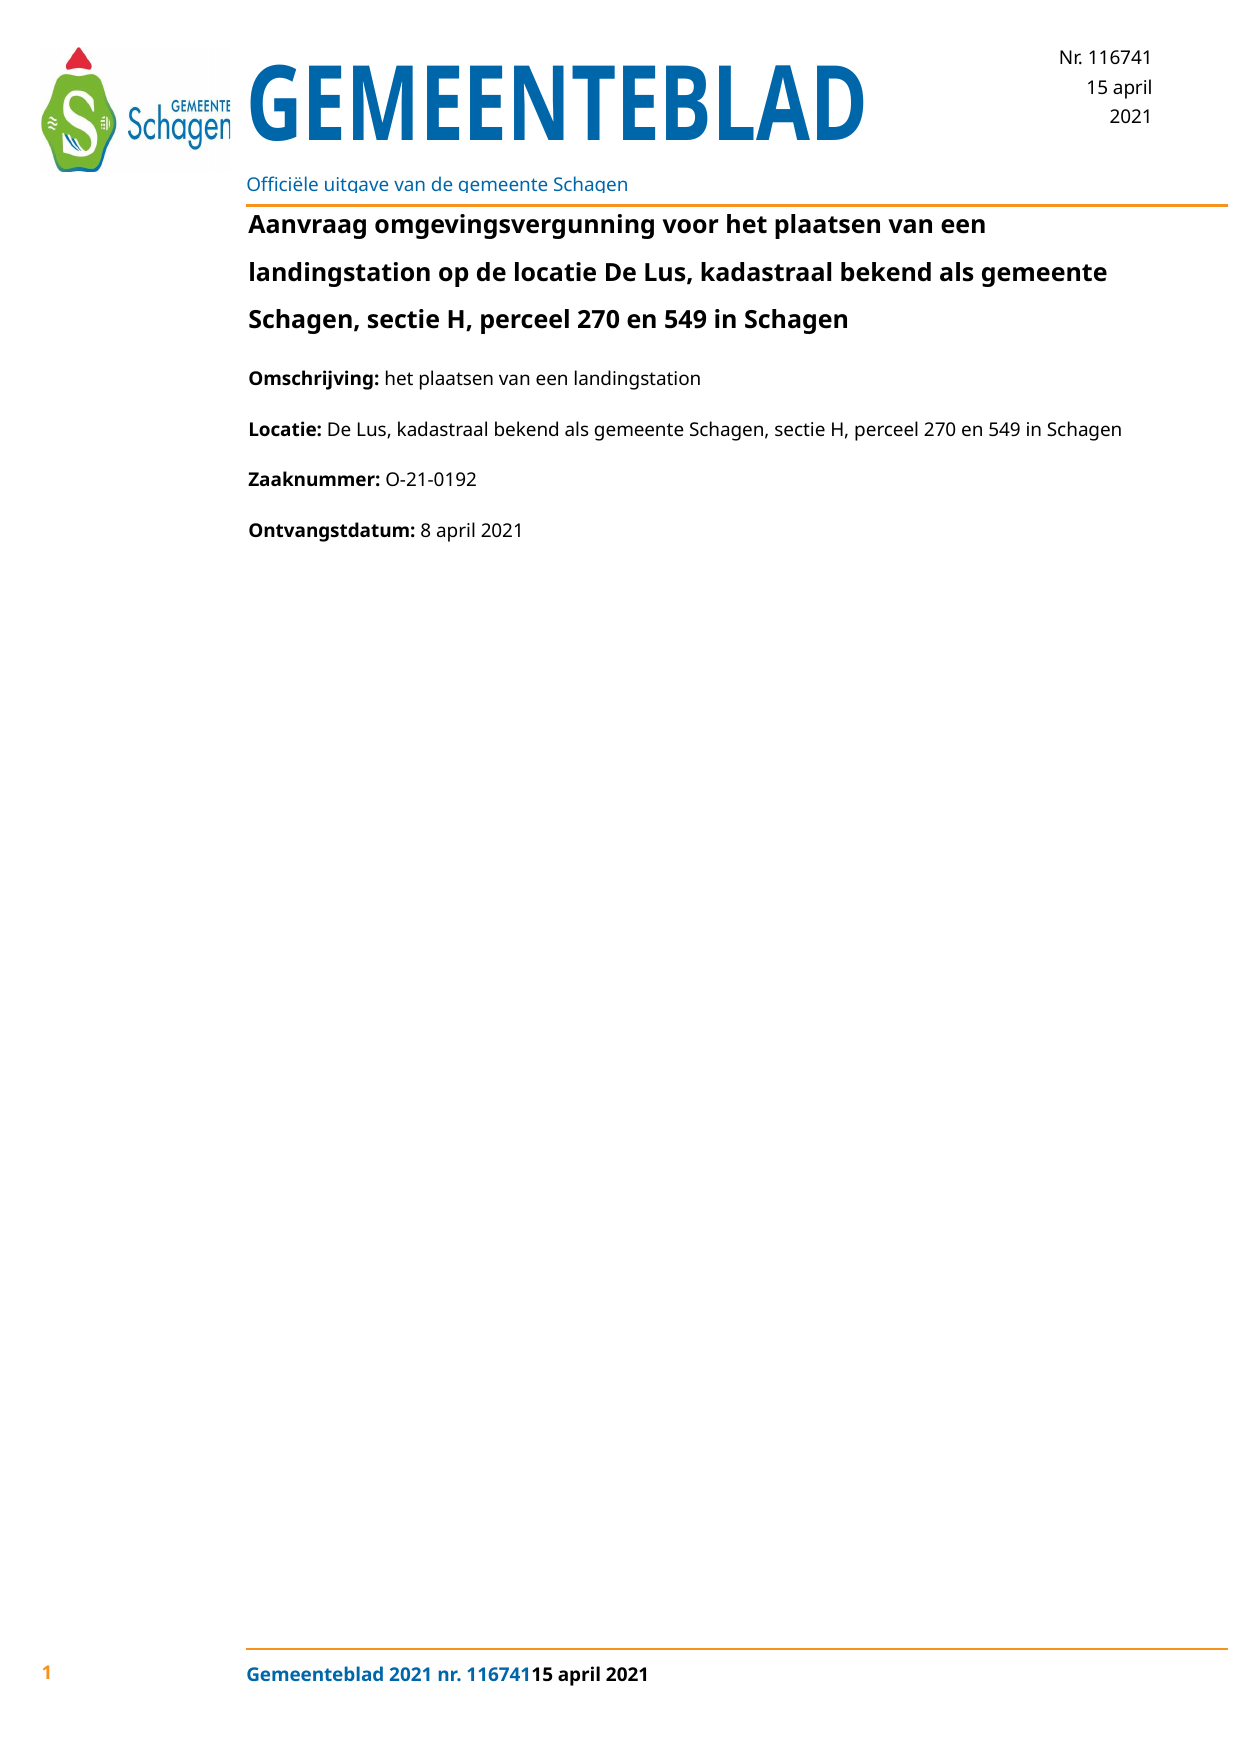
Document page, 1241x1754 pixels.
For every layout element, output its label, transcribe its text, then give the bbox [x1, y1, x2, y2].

text Aanvraag omgevingsvergunning voor het plaatsen van een landingstation op de locatie De Lus, kadastraal bekend als gemeente Schagen, sectie H, perceel 270 en 549 in Schagen [248, 207, 1152, 336]
text Ontvangstdatum: 8 april 2021 [248, 517, 1152, 542]
picture [41, 47, 231, 172]
text Locatie: De Lus, kadastraal bekend als gemeente Schagen, sectie H, perceel 270 en 549 in Schagen [248, 416, 1152, 442]
text Omschrijving: het plaatsen van een landingstation [248, 366, 1152, 391]
text Zaaknummer: O-21-0192 [248, 466, 1152, 492]
